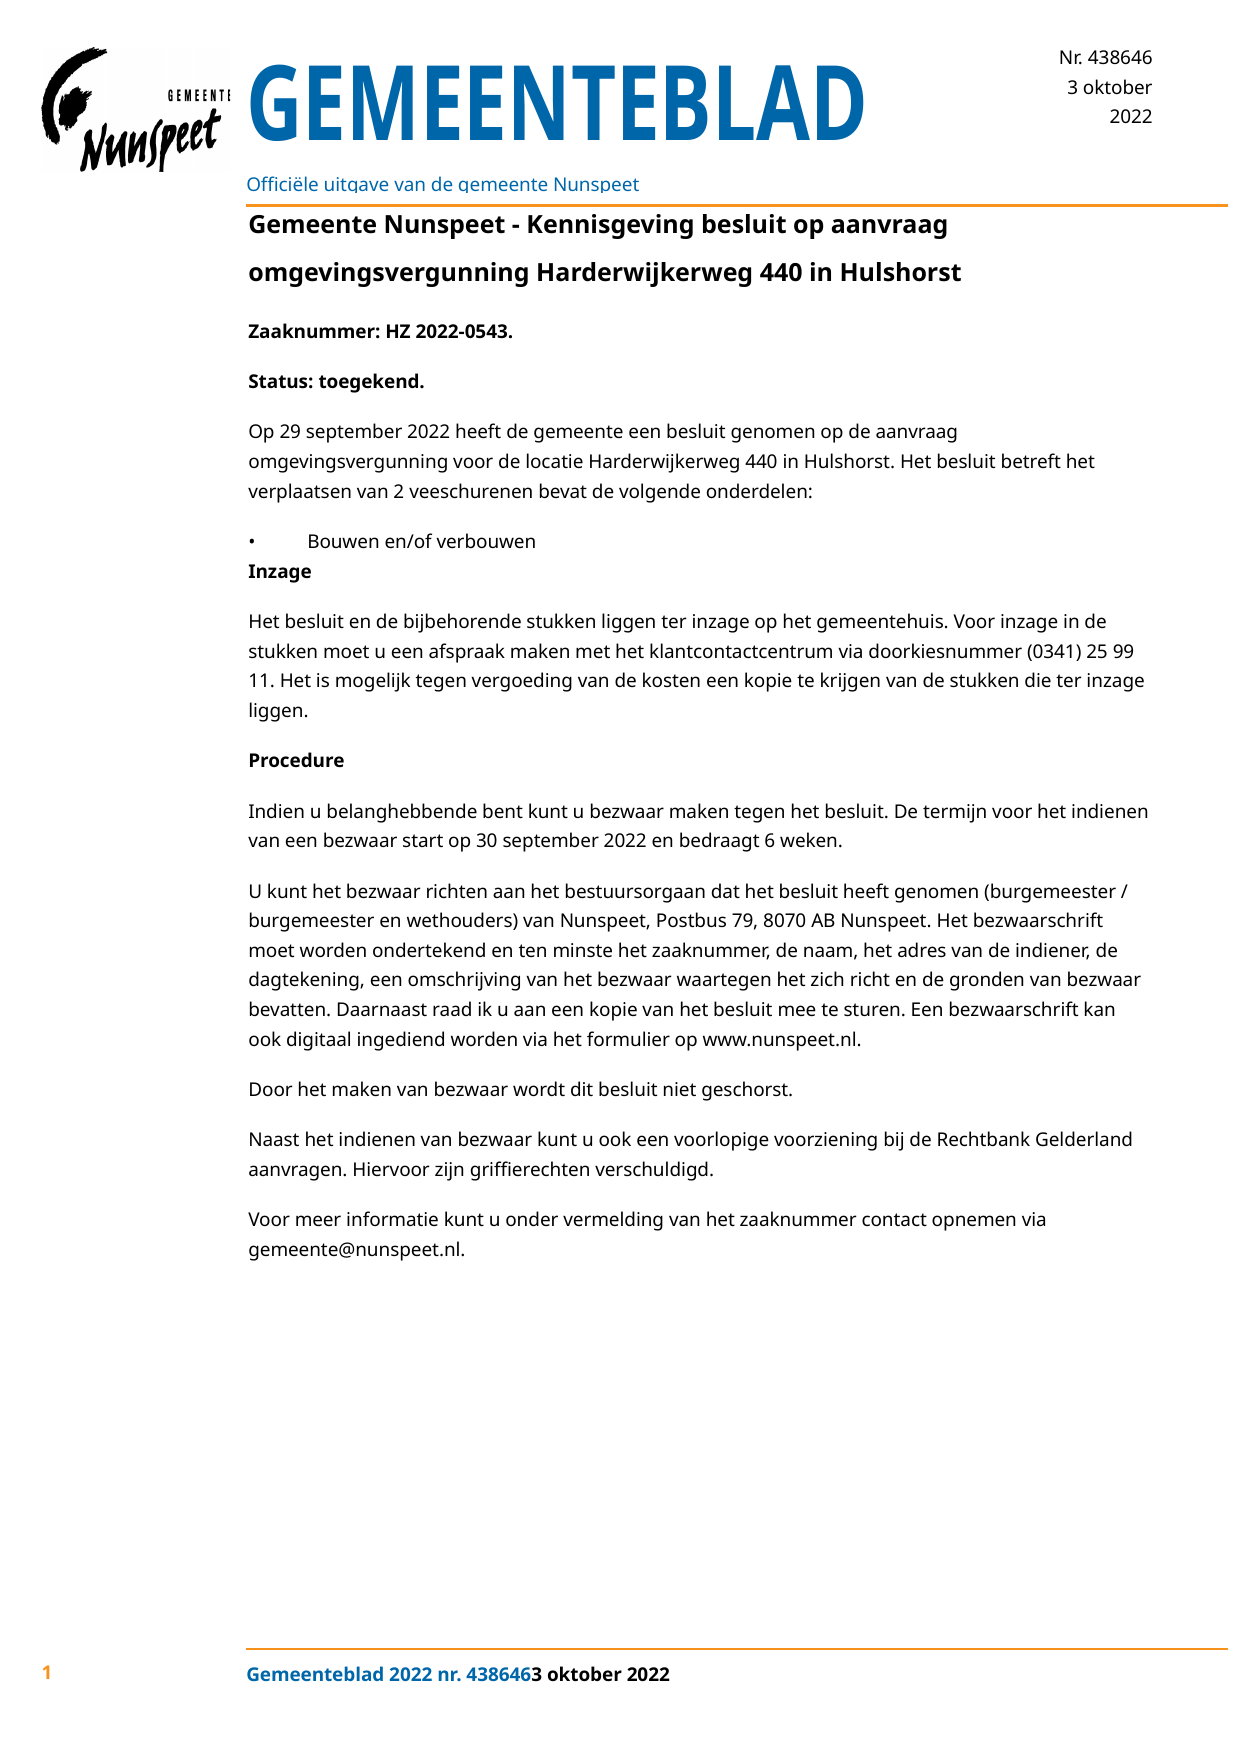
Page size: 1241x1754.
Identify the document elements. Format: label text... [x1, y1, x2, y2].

text Inzage [248, 558, 1152, 584]
list Bouwen en/of verbouwen [248, 528, 1152, 554]
picture [41, 47, 231, 172]
text Indien u belanghebbende bent kunt u bezwaar maken tegen het besluit. De termijn voor het indienen van een bezwaar start op 30 september 2022 en bedraagt 6 weken. [248, 798, 1152, 853]
text Op 29 september 2022 heeft de gemeente een besluit genomen op de aanvraag omgevingsvergunning voor de locatie Harderwijkerweg 440 in Hulshorst. Het besluit betreft het verplaatsen van 2 veeschurenen bevat de volgende onderdelen: [248, 419, 1152, 504]
text Gemeente Nunspeet - Kennisgeving besluit op aanvraag omgevingsvergunning Harderwijkerweg 440 in Hulshorst [248, 207, 1152, 288]
text Naast het indienen van bezwaar kunt u ook een voorlopige voorziening bij de Rechtbank Gelderland aanvragen. Hiervoor zijn griffierechten verschuldigd. [248, 1127, 1152, 1182]
text Status: toegekend. [248, 368, 1152, 394]
text Procedure [248, 747, 1152, 773]
text Het besluit en de bijbehorende stukken liggen ter inzage op het gemeentehuis. Voor inzage in de stukken moet u een afspraak maken met het klantcontactcentrum via doorkiesnummer (0341) 25 99 11. Het is mogelijk tegen vergoeding van de kosten een kopie te krijgen van de stukken die ter inzage liggen. [248, 608, 1152, 723]
text Voor meer informatie kunt u onder vermelding van het zaaknummer contact opnemen via gemeente@nunspeet.nl. [248, 1207, 1152, 1262]
text Zaaknummer: HZ 2022-0543. [248, 318, 1152, 344]
text U kunt het bezwaar richten aan het bestuursorgaan dat het besluit heeft genomen (burgemeester / burgemeester en wethouders) van Nunspeet, Postbus 79, 8070 AB Nunspeet. Het bezwaarschrift moet worden ondertekend en ten minste het zaaknummer, de naam, het adres van de indiener, de dagtekening, een omschrijving van het bezwaar waartegen het zich richt en de gronden van bezwaar bevatten. Daarnaast raad ik u aan een kopie van het besluit mee te sturen. Een bezwaarschrift kan ook digitaal ingediend worden via het formulier op www.nunspeet.nl. [248, 878, 1152, 1052]
text Door het maken van bezwaar wordt dit besluit niet geschorst. [248, 1076, 1152, 1102]
